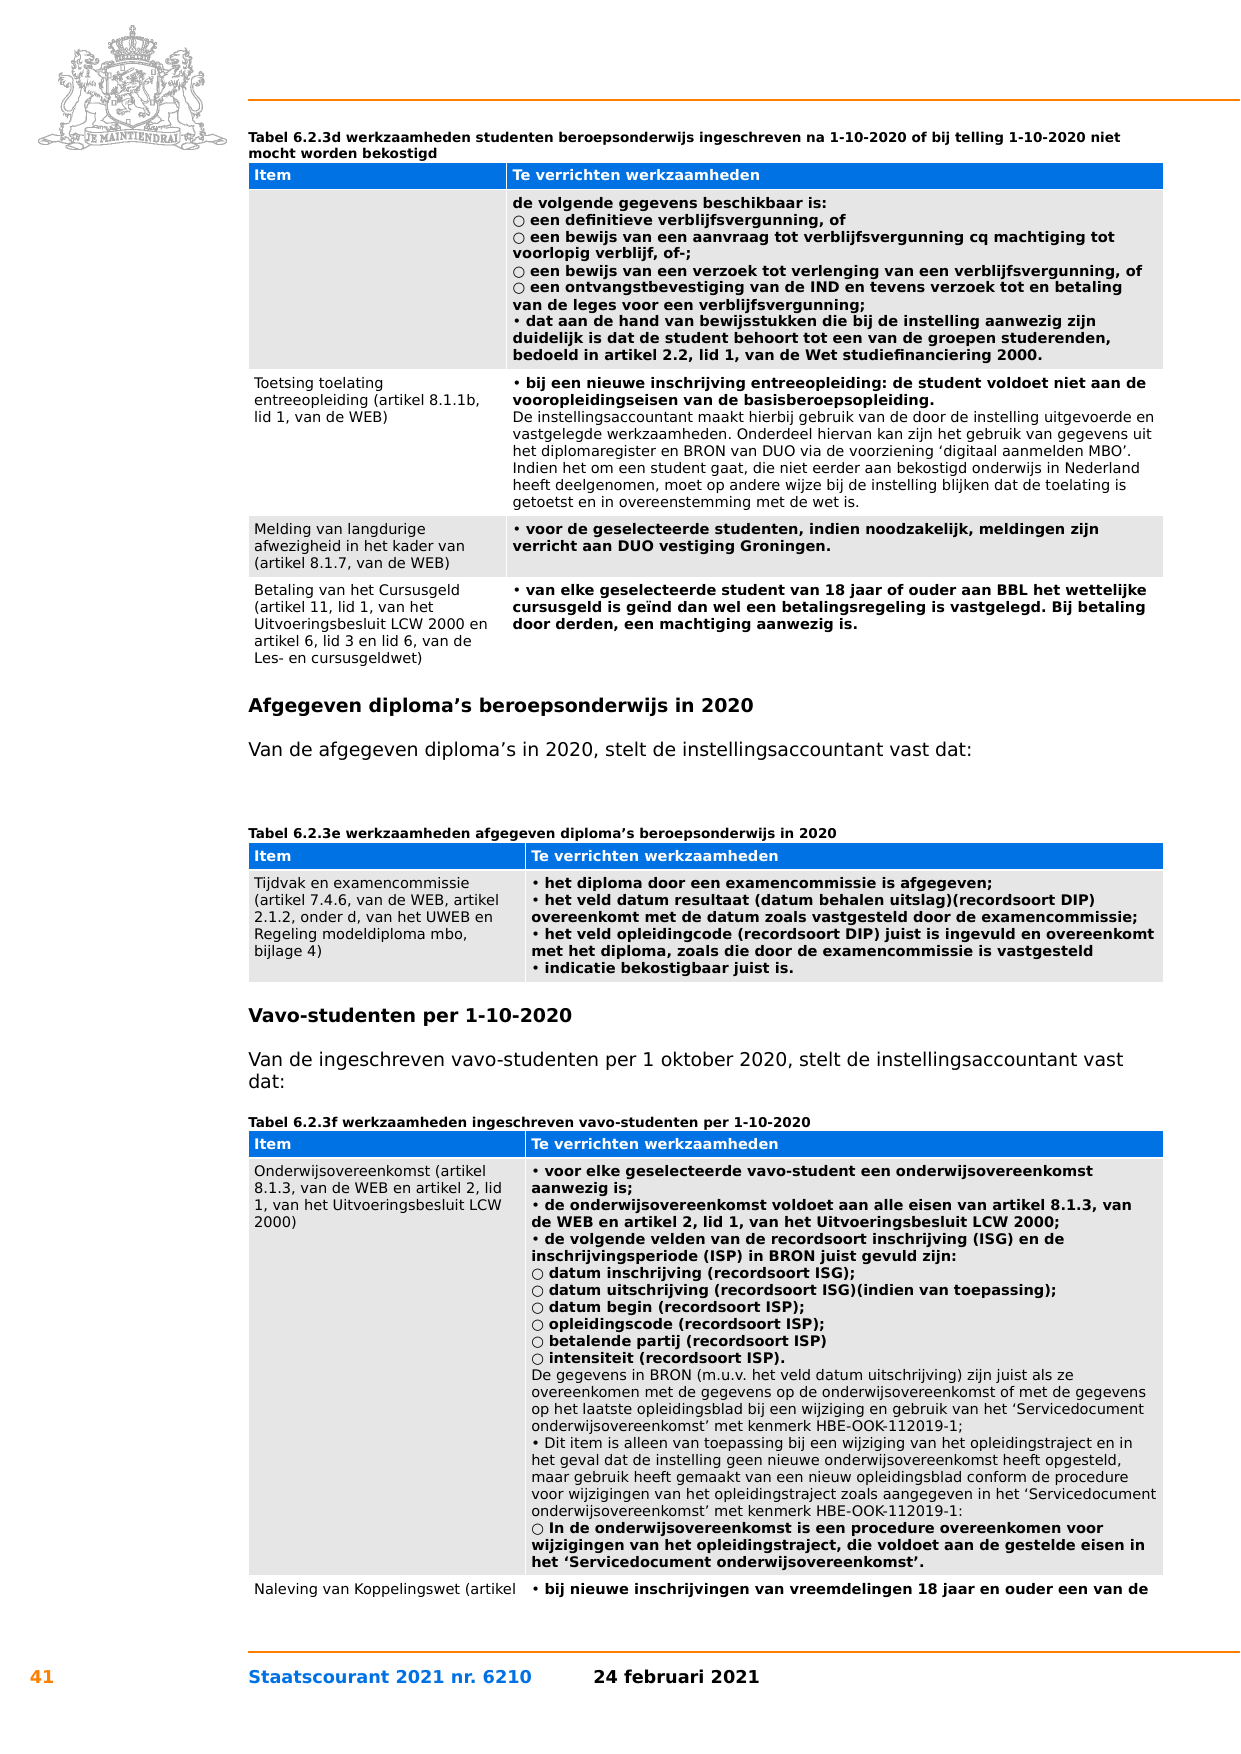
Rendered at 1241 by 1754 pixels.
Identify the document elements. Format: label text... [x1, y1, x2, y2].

table_cell Te verrichten werkzaamheden [507, 163, 1163, 189]
table_cell Item [249, 1131, 525, 1157]
subtitle Vavo-studenten per 1-10-2020 [248, 1005, 1163, 1027]
table_header Tabel 6.2.3e werkzaamheden afgegeven diploma’s beroepsonderwijs in 2020 [248, 826, 1163, 842]
table_cell • voor de geselecteerde studenten, indien noodzakelijk, meldingen zijn verricht aan DUO vestiging Groningen. [507, 516, 1163, 577]
picture [38, 25, 227, 150]
table_cell • bij een nieuwe inschrijving entreeopleiding: de student voldoet niet aan de vooropleidingseisen van de basisberoepsopleiding. De instellingsaccountant maakt hierbij gebruik van de door de instelling uitgevoerde en vastgelegde werkzaamheden. Onderdeel hiervan kan zijn het gebruik van gegevens uit het diplomaregister en BRON van DUO via de voorziening ‘digitaal aanmelden MBO’. Indien het om een student gaat, die niet eerder aan bekostigd onderwijs in Nederland heeft deelgenomen, moet op andere wijze bij de instelling blijken dat de toelating is getoetst en in overeenstemming met de wet is. [507, 370, 1163, 515]
table_cell Betaling van het Cursusgeld (artikel 11, lid 1, van het Uitvoeringsbesluit LCW 2000 en artikel 6, lid 3 en lid 6, van de Les- en cursusgeldwet) [249, 578, 506, 672]
text Van de ingeschreven vavo-studenten per 1 oktober 2020, stelt de instellingsaccountant vast dat: [248, 1048, 1163, 1092]
table_header Tabel 6.2.3d werkzaamheden studenten beroepsonderwijs ingeschreven na 1-10-2020 of bij telling 1-10-2020 niet mocht worden bekostigd [248, 130, 1163, 161]
table_cell Tijdvak en examencommissie (artikel 7.4.6, van de WEB, artikel 2.1.2, onder d, van het UWEB en Regeling modeldiploma mbo, bijlage 4) [249, 871, 525, 982]
table_cell • bij nieuwe inschrijvingen van vreemdelingen 18 jaar en ouder een van de [526, 1576, 1163, 1603]
table_cell Item [249, 843, 525, 869]
table_cell Onderwijsovereenkomst (artikel 8.1.3, van de WEB en artikel 2, lid 1, van het Uitvoeringsbesluit LCW 2000) [249, 1159, 525, 1575]
table_cell • voor elke geselecteerde vavo-student een onderwijsovereenkomst aanwezig is; • de onderwijsovereenkomst voldoet aan alle eisen van artikel 8.1.3, van de WEB en artikel 2, lid 1, van het Uitvoeringsbesluit LCW 2000; • de volgende velden van de recordsoort inschrijving (ISG) en de inschrijvingsperiode (ISP) in BRON juist gevuld zijn: ○ datum inschrijving (recordsoort ISG); ○ datum uitschrijving (recordsoort ISG)(indien van toepassing); ○ datum begin (recordsoort ISP); ○ opleidingscode (recordsoort ISP); ○ betalende partij (recordsoort ISP) ○ intensiteit (recordsoort ISP). De gegevens in BRON (m.u.v. het veld datum uitschrijving) zijn juist als ze overeenkomen met de gegevens op de onderwijsovereenkomst of met de gegevens op het laatste opleidingsblad bij een wijziging en gebruik van het ‘Servicedocument onderwijsovereenkomst’ met kenmerk HBE-OOK-112019-1; • Dit item is alleen van toepassing bij een wijziging van het opleidingstraject en in het geval dat de instelling geen nieuwe onderwijsovereenkomst heeft opgesteld, maar gebruik heeft gemaakt van een nieuw opleidingsblad conform de procedure voor wijzigingen van het opleidingstraject zoals aangegeven in het ‘Servicedocument onderwijsovereenkomst’ met kenmerk HBE-OOK-112019-1: ○ In de onderwijsovereenkomst is een procedure overeenkomen voor wijzigingen van het opleidingstraject, die voldoet aan de gestelde eisen in het ‘Servicedocument onderwijsovereenkomst’. [526, 1159, 1163, 1575]
table_cell • van elke geselecteerde student van 18 jaar of ouder aan BBL het wettelijke cursusgeld is geïnd dan wel een betalingsregeling is vastgelegd. Bij betaling door derden, een machtiging aanwezig is. [507, 578, 1163, 672]
table_cell Melding van langdurige afwezigheid in het kader van (artikel 8.1.7, van de WEB) [249, 516, 506, 577]
table_cell [249, 190, 506, 369]
table_cell Te verrichten werkzaamheden [526, 843, 1163, 869]
table_cell • het diploma door een examencommissie is afgegeven; • het veld datum resultaat (datum behalen uitslag)(recordsoort DIP) overeenkomt met de datum zoals vastgesteld door de examencommissie; • het veld opleidingcode (recordsoort DIP) juist is ingevuld en overeenkomt met het diploma, zoals die door de examencommissie is vastgesteld • indicatie bekostigbaar juist is. [526, 871, 1163, 982]
table_cell Naleving van Koppelingswet (artikel [249, 1576, 525, 1603]
table_cell Item [249, 163, 506, 189]
table_cell de volgende gegevens beschikbaar is: ○ een definitieve verblijfsvergunning, of ○ een bewijs van een aanvraag tot verblijfsvergunning cq machtiging tot voorlopig verblijf, of-; ○ een bewijs van een verzoek tot verlenging van een verblijfsvergunning, of ○ een ontvangstbevestiging van de IND en tevens verzoek tot en betaling van de leges voor een verblijfsvergunning; • dat aan de hand van bewijsstukken die bij de instelling aanwezig zijn duidelijk is dat de student behoort tot een van de groepen studerenden, bedoeld in artikel 2.2, lid 1, van de Wet studiefinanciering 2000. [507, 190, 1163, 369]
text Van de afgegeven diploma’s in 2020, stelt de instellingsaccountant vast dat: [248, 739, 1163, 761]
table_cell Te verrichten werkzaamheden [526, 1131, 1163, 1157]
subtitle Afgegeven diploma’s beroepsonderwijs in 2020 [248, 695, 1163, 717]
table_header Tabel 6.2.3f werkzaamheden ingeschreven vavo-studenten per 1-10-2020 [248, 1114, 1163, 1130]
table_cell Toetsing toelating entreeopleiding (artikel 8.1.1b, lid 1, van de WEB) [249, 370, 506, 515]
